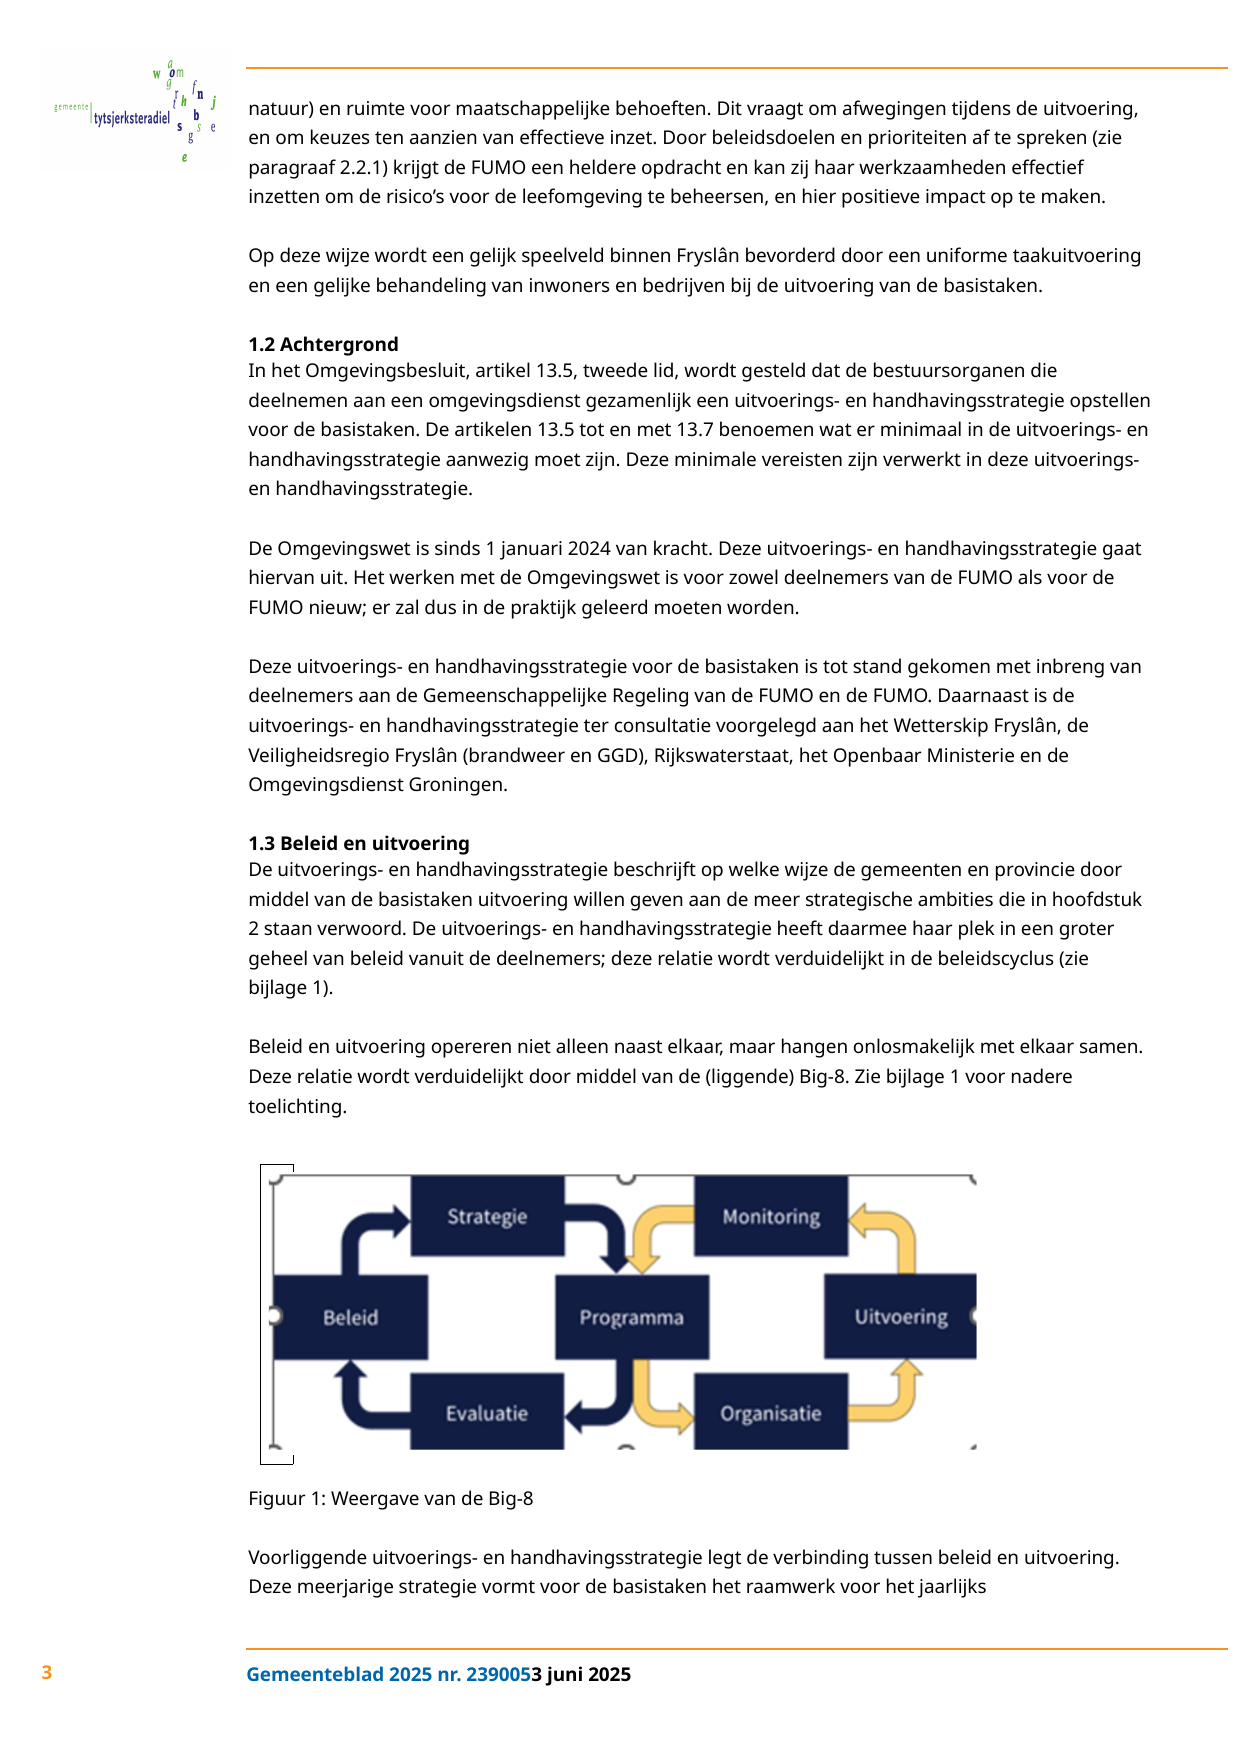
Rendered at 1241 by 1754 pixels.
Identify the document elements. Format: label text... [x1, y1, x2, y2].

text 1.3 Beleid en uitvoering [248, 831, 1152, 856]
text De uitvoerings- en handhavingsstrategie beschrijft op welke wijze de gemeenten en provincie door middel van de basistaken uitvoering willen geven aan de meer strategische ambities die in hoofdstuk 2 staan verwoord. De uitvoerings- en handhavingsstrategie heeft daarmee haar plek in een groter geheel van beleid vanuit de deelnemers; deze relatie wordt verduidelijkt in de beleidscyclus (zie bijlage 1). [248, 856, 1152, 1000]
text Op deze wijze wordt een gelijk speelveld binnen Fryslân bevorderd door een uniforme taakuitvoering en een gelijke behandeling van inwoners en bedrijven bij de uitvoering van de basistaken. [248, 243, 1152, 298]
text Beleid en uitvoering opereren niet alleen naast elkaar, maar hangen onlosmakelijk met elkaar samen. Deze relatie wordt verduidelijkt door middel van de (liggende) Big-8. Zie bijlage 1 voor nadere toelichting. [248, 1034, 1152, 1119]
text In het Omgevingsbesluit, artikel 13.5, tweede lid, wordt gesteld dat de bestuursorganen die deelnemen aan een omgevingsdienst gezamenlijk een uitvoerings- en handhavingsstrategie opstellen voor de basistaken. De artikelen 13.5 tot en met 13.7 benoemen wat er minimaal in de uitvoerings- en handhavingsstrategie aanwezig moet zijn. Deze minimale vereisten zijn verwerkt in deze uitvoerings- en handhavingsstrategie. [248, 357, 1152, 501]
text natuur) en ruimte voor maatschappelijke behoeften. Dit vraagt om afwegingen tijdens de uitvoering, en om keuzes ten aanzien van effectieve inzet. Door beleidsdoelen en prioriteiten af te spreken (zie paragraaf 2.2.1) krijgt de FUMO een heldere opdracht en kan zij haar werkzaamheden effectief inzetten om de risico’s voor de leefomgeving te beheersen, en hier positieve impact op te maken. [248, 95, 1152, 209]
picture [268, 1172, 978, 1455]
text Figuur 1: Weergave van de Big-8 [248, 1485, 1152, 1511]
text 1.2 Achtergrond [248, 331, 1152, 357]
text Voorliggende uitvoerings- en handhavingsstrategie legt de verbinding tussen beleid en uitvoering. Deze meerjarige strategie vormt voor de basistaken het raamwerk voor het jaarlijks [248, 1544, 1152, 1599]
picture [41, 47, 231, 172]
text De Omgevingswet is sinds 1 januari 2024 van kracht. Deze uitvoerings- en handhavingsstrategie gaat hiervan uit. Het werken met de Omgevingswet is voor zowel deelnemers van de FUMO als voor de FUMO nieuw; er zal dus in de praktijk geleerd moeten worden. [248, 535, 1152, 619]
text Deze uitvoerings- en handhavingsstrategie voor de basistaken is tot stand gekomen met inbreng van deelnemers aan de Gemeenschappelijke Regeling van de FUMO en de FUMO. Daarnaast is de uitvoerings- en handhavingsstrategie ter consultatie voorgelegd aan het Wetterskip Fryslân, de Veiligheidsregio Fryslân (brandweer en GGD), Rijkswaterstaat, het Openbaar Ministerie en de Omgevingsdienst Groningen. [248, 653, 1152, 797]
